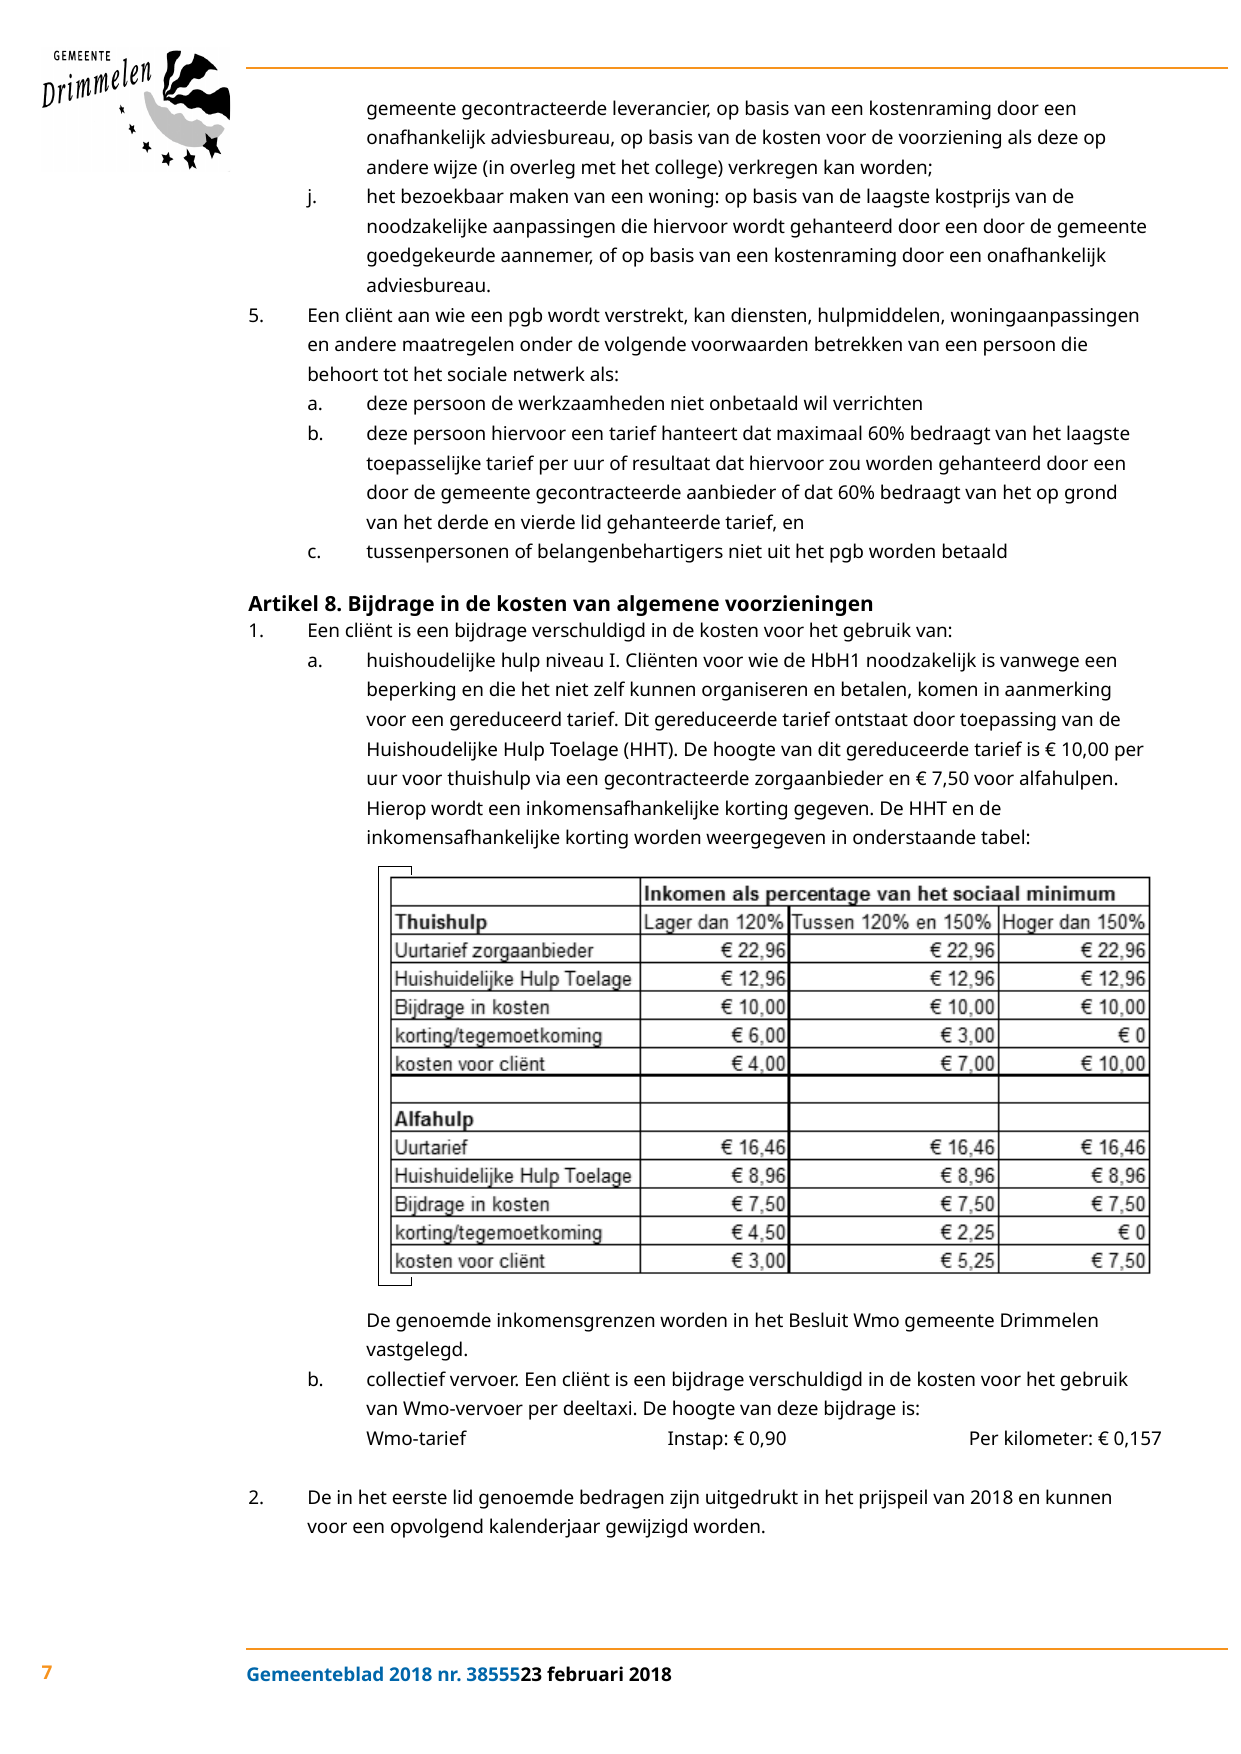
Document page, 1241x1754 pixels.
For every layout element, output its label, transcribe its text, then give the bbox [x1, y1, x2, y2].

list De genoemde inkomensgrenzen worden in het Besluit Wmo gemeente Drimmelen vastgelegd. [307, 1307, 1152, 1362]
text Artikel 8. Bijdrage in de kosten van algemene voorzieningen [248, 589, 1152, 617]
list Een cliënt is een bijdrage verschuldigd in de kosten voor het gebruik van: [248, 617, 1152, 643]
list deze persoon de werkzaamheden niet onbetaald wil verrichten [307, 391, 1152, 416]
table_header Wmo-tarief [366, 1425, 667, 1451]
list collectief vervoer. Een cliënt is een bijdrage verschuldigd in de kosten voor het gebruik van Wmo-vervoer per deeltaxi. De hoogte van deze bijdrage is: [307, 1366, 1152, 1421]
table_header Instap: € 0,90 [667, 1425, 968, 1451]
picture [387, 875, 1155, 1277]
list Een cliënt aan wie een pgb wordt verstrekt, kan diensten, hulpmiddelen, woningaanpassingen en andere maatregelen onder de volgende voorwaarden betrekken van een persoon die behoort tot het sociale netwerk als: [248, 302, 1152, 387]
picture [41, 47, 231, 172]
list De in het eerste lid genoemde bedragen zijn uitgedrukt in het prijspeil van 2018 en kunnen voor een opvolgend kalenderjaar gewijzigd worden. [248, 1484, 1152, 1539]
list gemeente gecontracteerde leverancier, op basis van een kostenraming door een onafhankelijk adviesbureau, op basis van de kosten voor de voorziening als deze op andere wijze (in overleg met het college) verkregen kan worden; [307, 95, 1152, 180]
list deze persoon hiervoor een tarief hanteert dat maximaal 60% bedraagt van het laagste toepasselijke tarief per uur of resultaat dat hiervoor zou worden gehanteerd door een door de gemeente gecontracteerde aanbieder of dat 60% bedraagt van het op grond van het derde en vierde lid gehanteerde tarief, en [307, 420, 1152, 535]
list tussenpersonen of belangenbehartigers niet uit het pgb worden betaald [307, 538, 1152, 564]
list het bezoekbaar maken van een woning: op basis van de laagste kostprijs van de noodzakelijke aanpassingen die hiervoor wordt gehanteerd door een door de gemeente goedgekeurde aannemer, of op basis van een kostenraming door een onafhankelijk adviesbureau. [307, 183, 1152, 298]
table_header Per kilometer: € 0,157 [969, 1425, 1240, 1451]
list huishoudelijke hulp niveau I. Cliënten voor wie de HbH1 noodzakelijk is vanwege een beperking en die het niet zelf kunnen organiseren en betalen, komen in aanmerking voor een gereduceerd tarief. Dit gereduceerde tarief ontstaat door toepassing van de Huishoudelijke Hulp Toelage (HHT). De hoogte van dit gereduceerde tarief is € 10,00 per uur voor thuishulp via een gecontracteerde zorgaanbieder en € 7,50 voor alfahulpen. Hierop wordt een inkomensafhankelijke korting gegeven. De HHT en de inkomensafhankelijke korting worden weergegeven in onderstaande tabel: [307, 647, 1152, 850]
